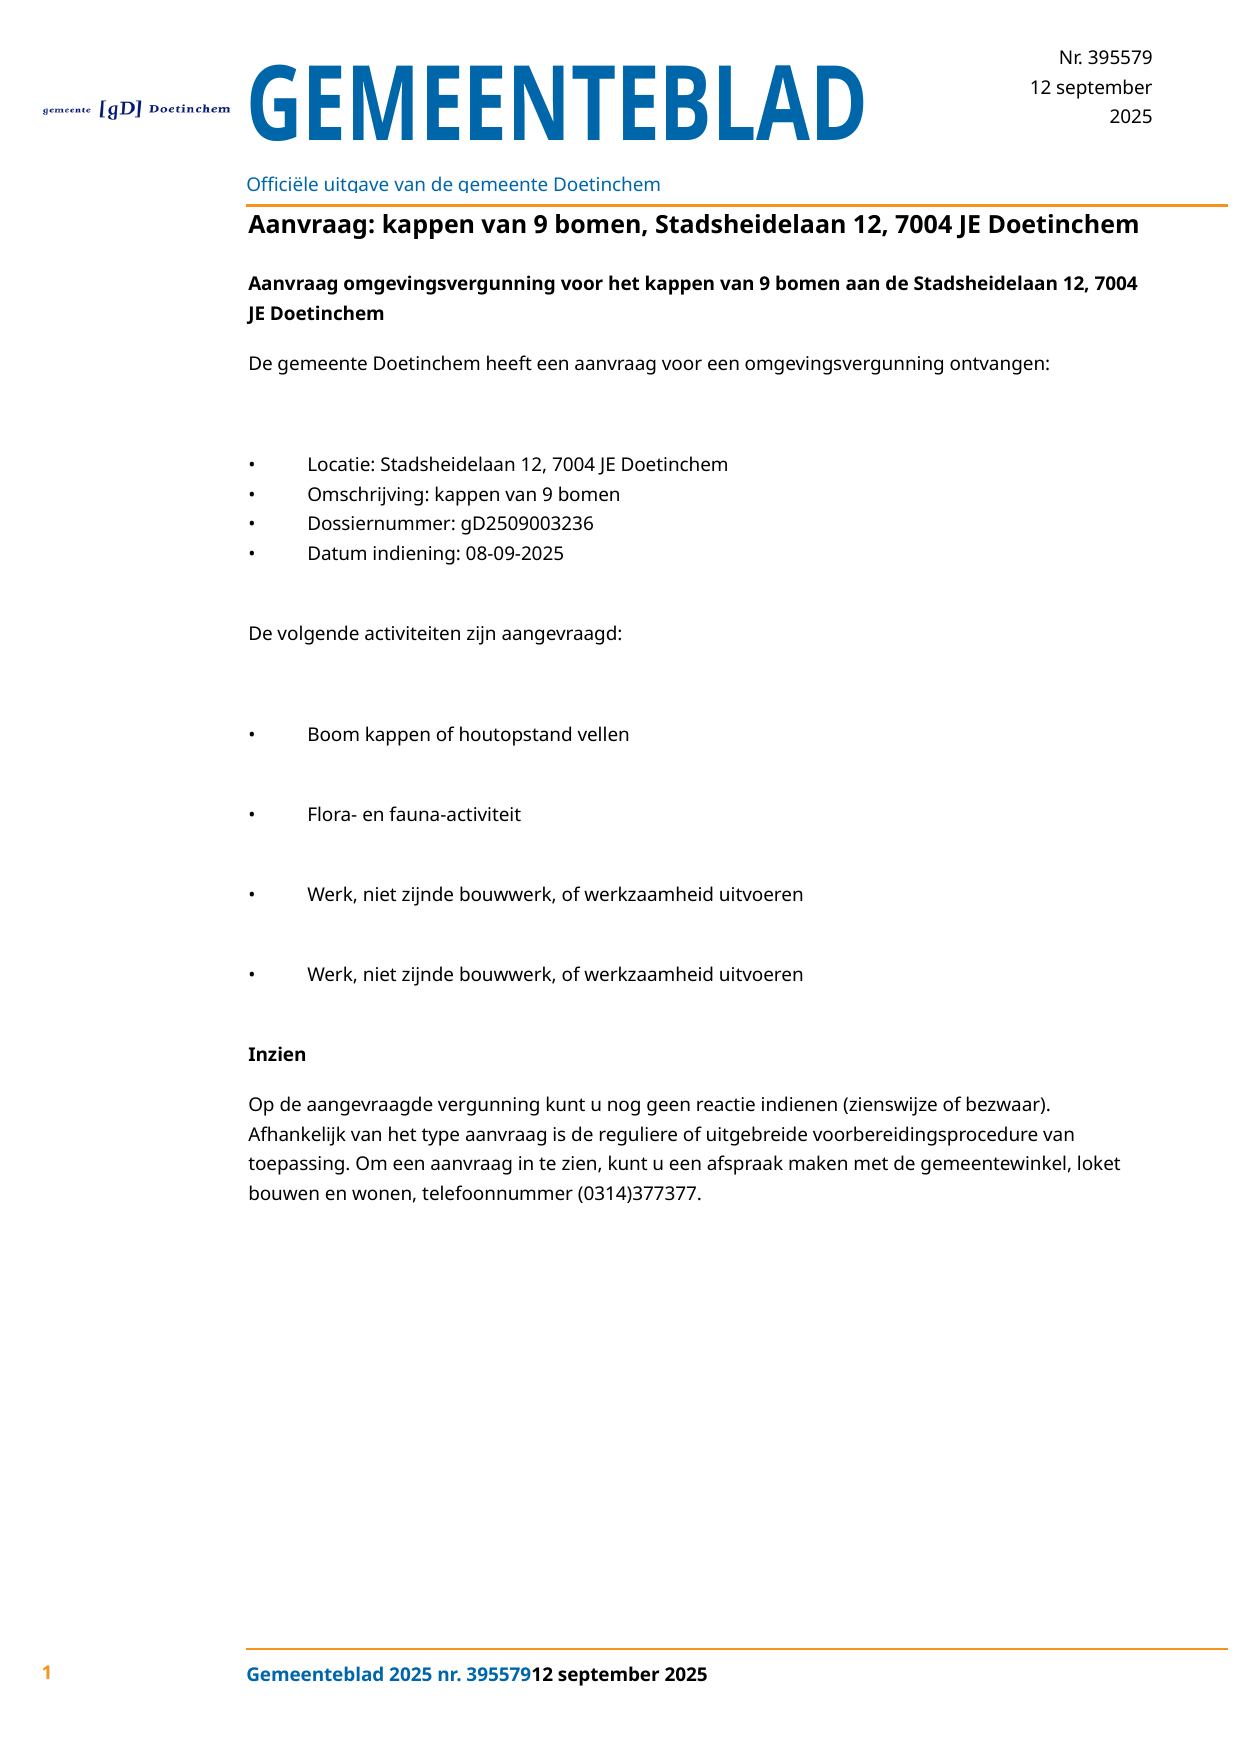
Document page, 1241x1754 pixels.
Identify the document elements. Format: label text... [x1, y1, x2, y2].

list Boom kappen of houtopstand vellen [248, 721, 1152, 746]
text Aanvraag omgevingsvergunning voor het kappen van 9 bomen aan de Stadsheidelaan 12, 7004 JE Doetinchem [248, 270, 1152, 326]
list Locatie: Stadsheidelaan 12, 7004 JE Doetinchem [248, 451, 1152, 477]
list Werk, niet zijnde bouwwerk, of werkzaamheid uitvoeren [248, 961, 1152, 986]
text Op de aangevraagde vergunning kunt u nog geen reactie indienen (zienswijze of bezwaar). Afhankelijk van het type aanvraag is de reguliere of uitgebreide voorbereidingsprocedure van toepassing. Om een aanvraag in te zien, kunt u een afspraak maken met de gemeentewinkel, loket bouwen en wonen, telefoonnummer (0314)377377. [248, 1091, 1152, 1206]
picture [41, 47, 231, 172]
list Datum indiening: 08-09-2025 [248, 540, 1152, 566]
text De gemeente Doetinchem heeft een aanvraag voor een omgevingsvergunning ontvangen: [248, 350, 1152, 376]
list Werk, niet zijnde bouwwerk, of werkzaamheid uitvoeren [248, 881, 1152, 906]
list Omschrijving: kappen van 9 bomen [248, 481, 1152, 506]
text De volgende activiteiten zijn aangevraagd: [248, 620, 1152, 646]
list Flora- en fauna-activiteit [248, 801, 1152, 826]
list Dossiernummer: gD2509003236 [248, 510, 1152, 536]
text Inzien [248, 1041, 1152, 1066]
text Aanvraag: kappen van 9 bomen, Stadsheidelaan 12, 7004 JE Doetinchem [248, 207, 1152, 241]
